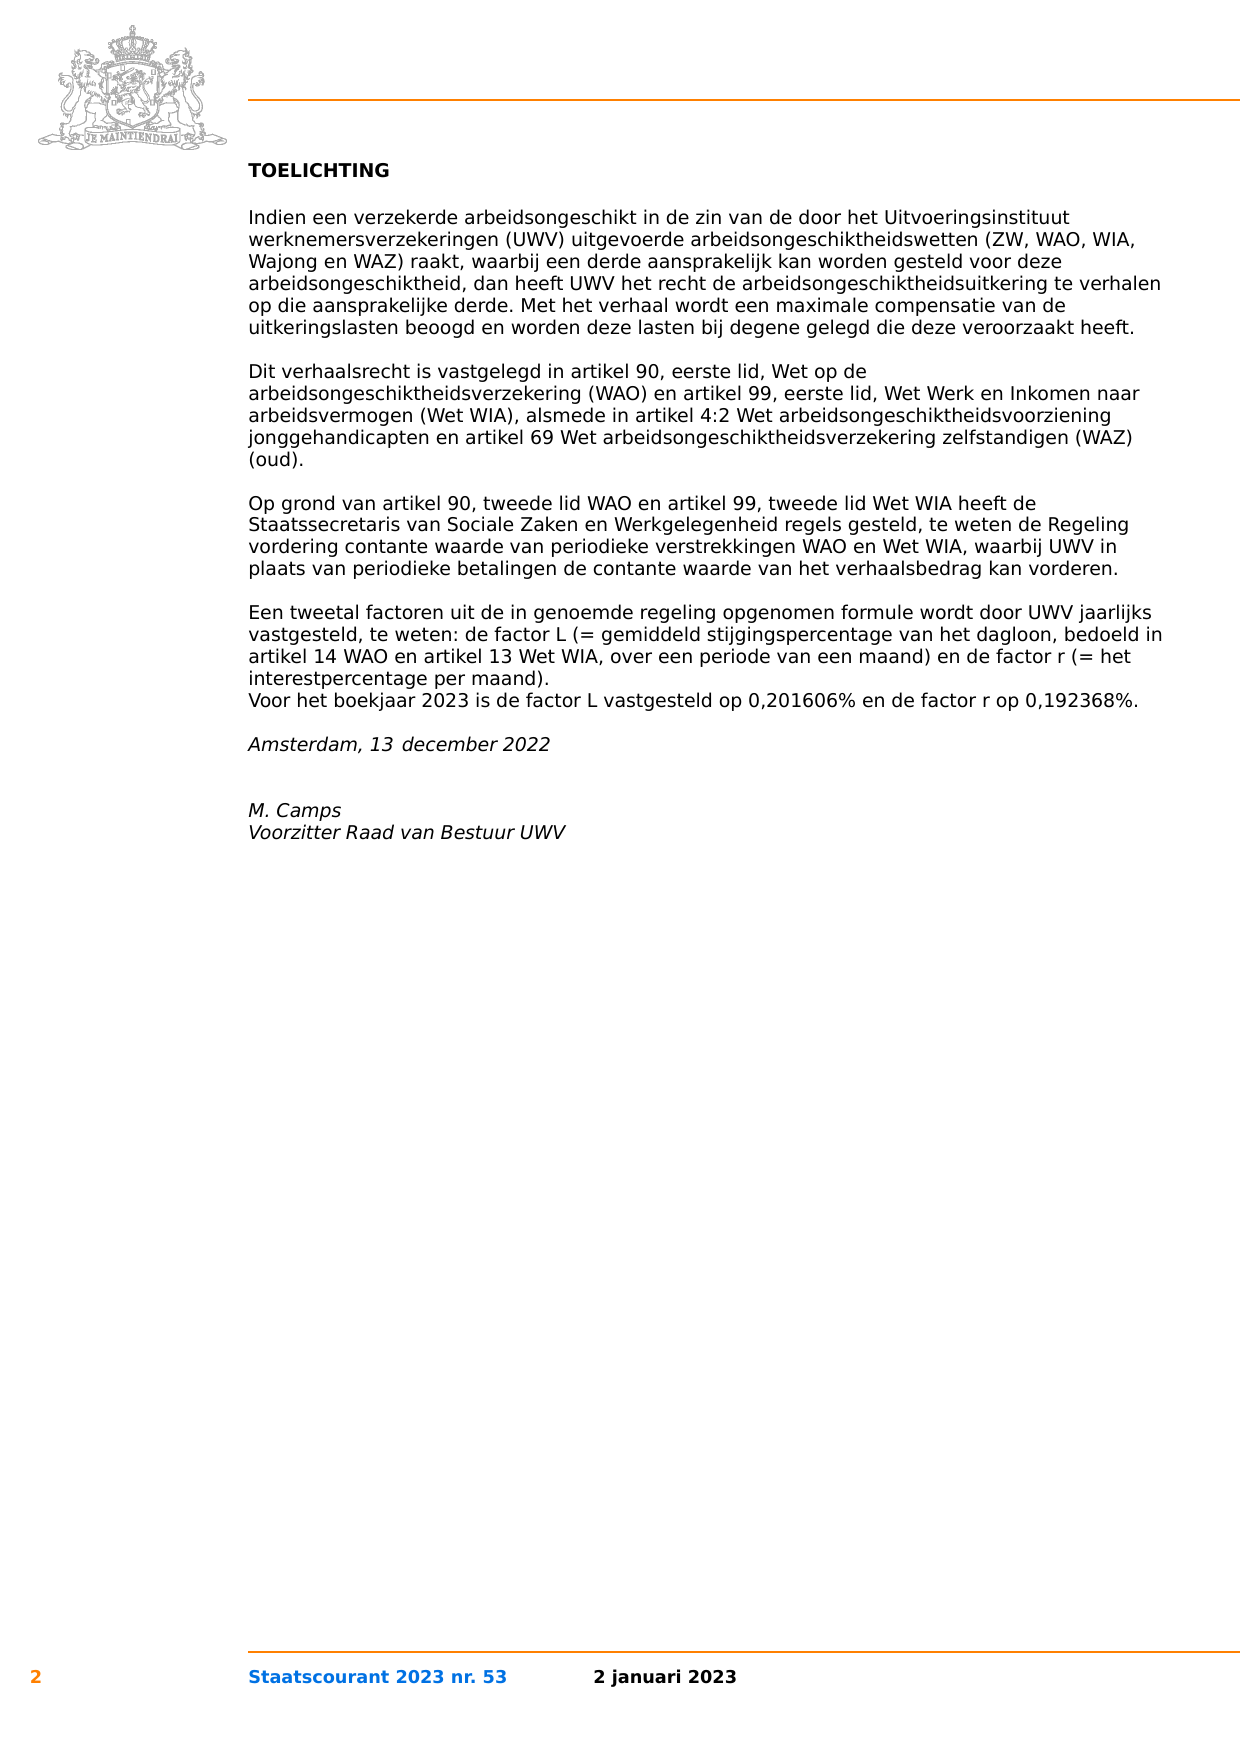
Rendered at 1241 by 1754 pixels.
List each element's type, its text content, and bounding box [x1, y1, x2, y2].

text Amsterdam, 13 december 2022 [248, 734, 1163, 756]
text Een tweetal factoren uit de in genoemde regeling opgenomen formule wordt door UWV jaarlijks vastgesteld, te weten: de factor L (= gemiddeld stijgingspercentage van het dagloon, bedoeld in artikel 14 WAO en artikel 13 Wet WIA, over een periode van een maand) en de factor r (= het interestpercentage per maand). [248, 602, 1163, 690]
picture [38, 25, 227, 150]
text Voor het boekjaar 2023 is de factor L vastgesteld op 0,201606% en de factor r op 0,192368%. [248, 690, 1163, 712]
text Dit verhaalsrecht is vastgelegd in artikel 90, eerste lid, Wet op de arbeidsongeschiktheidsverzekering (WAO) en artikel 99, eerste lid, Wet Werk en Inkomen naar arbeidsvermogen (Wet WIA), alsmede in artikel 4:2 Wet arbeidsongeschiktheidsvoorziening jonggehandicapten en artikel 69 Wet arbeidsongeschiktheidsverzekering zelfstandigen (WAZ) (oud). [248, 361, 1163, 471]
text Indien een verzekerde arbeidsongeschikt in de zin van de door het Uitvoeringsinstituut werknemersverzekeringen (UWV) uitgevoerde arbeidsongeschiktheidswetten (ZW, WAO, WIA, Wajong en WAZ) raakt, waarbij een derde aansprakelijk kan worden gesteld voor deze arbeidsongeschiktheid, dan heeft UWV het recht de arbeidsongeschiktheidsuitkering te verhalen op die aansprakelijke derde. Met het verhaal wordt een maximale compensatie van de uitkeringslasten beoogd en worden deze lasten bij degene gelegd die deze veroorzaakt heeft. [248, 207, 1163, 339]
text Op grond van artikel 90, tweede lid WAO en artikel 99, tweede lid Wet WIA heeft de Staatssecretaris van Sociale Zaken en Werkgelegenheid regels gesteld, te weten de Regeling vordering contante waarde van periodieke verstrekkingen WAO en Wet WIA, waarbij UWV in plaats van periodieke betalingen de contante waarde van het verhaalsbedrag kan vorderen. [248, 492, 1163, 580]
text M. Camps Voorzitter Raad van Bestuur UWV [248, 778, 1163, 844]
subtitle TOELICHTING [248, 160, 1163, 182]
